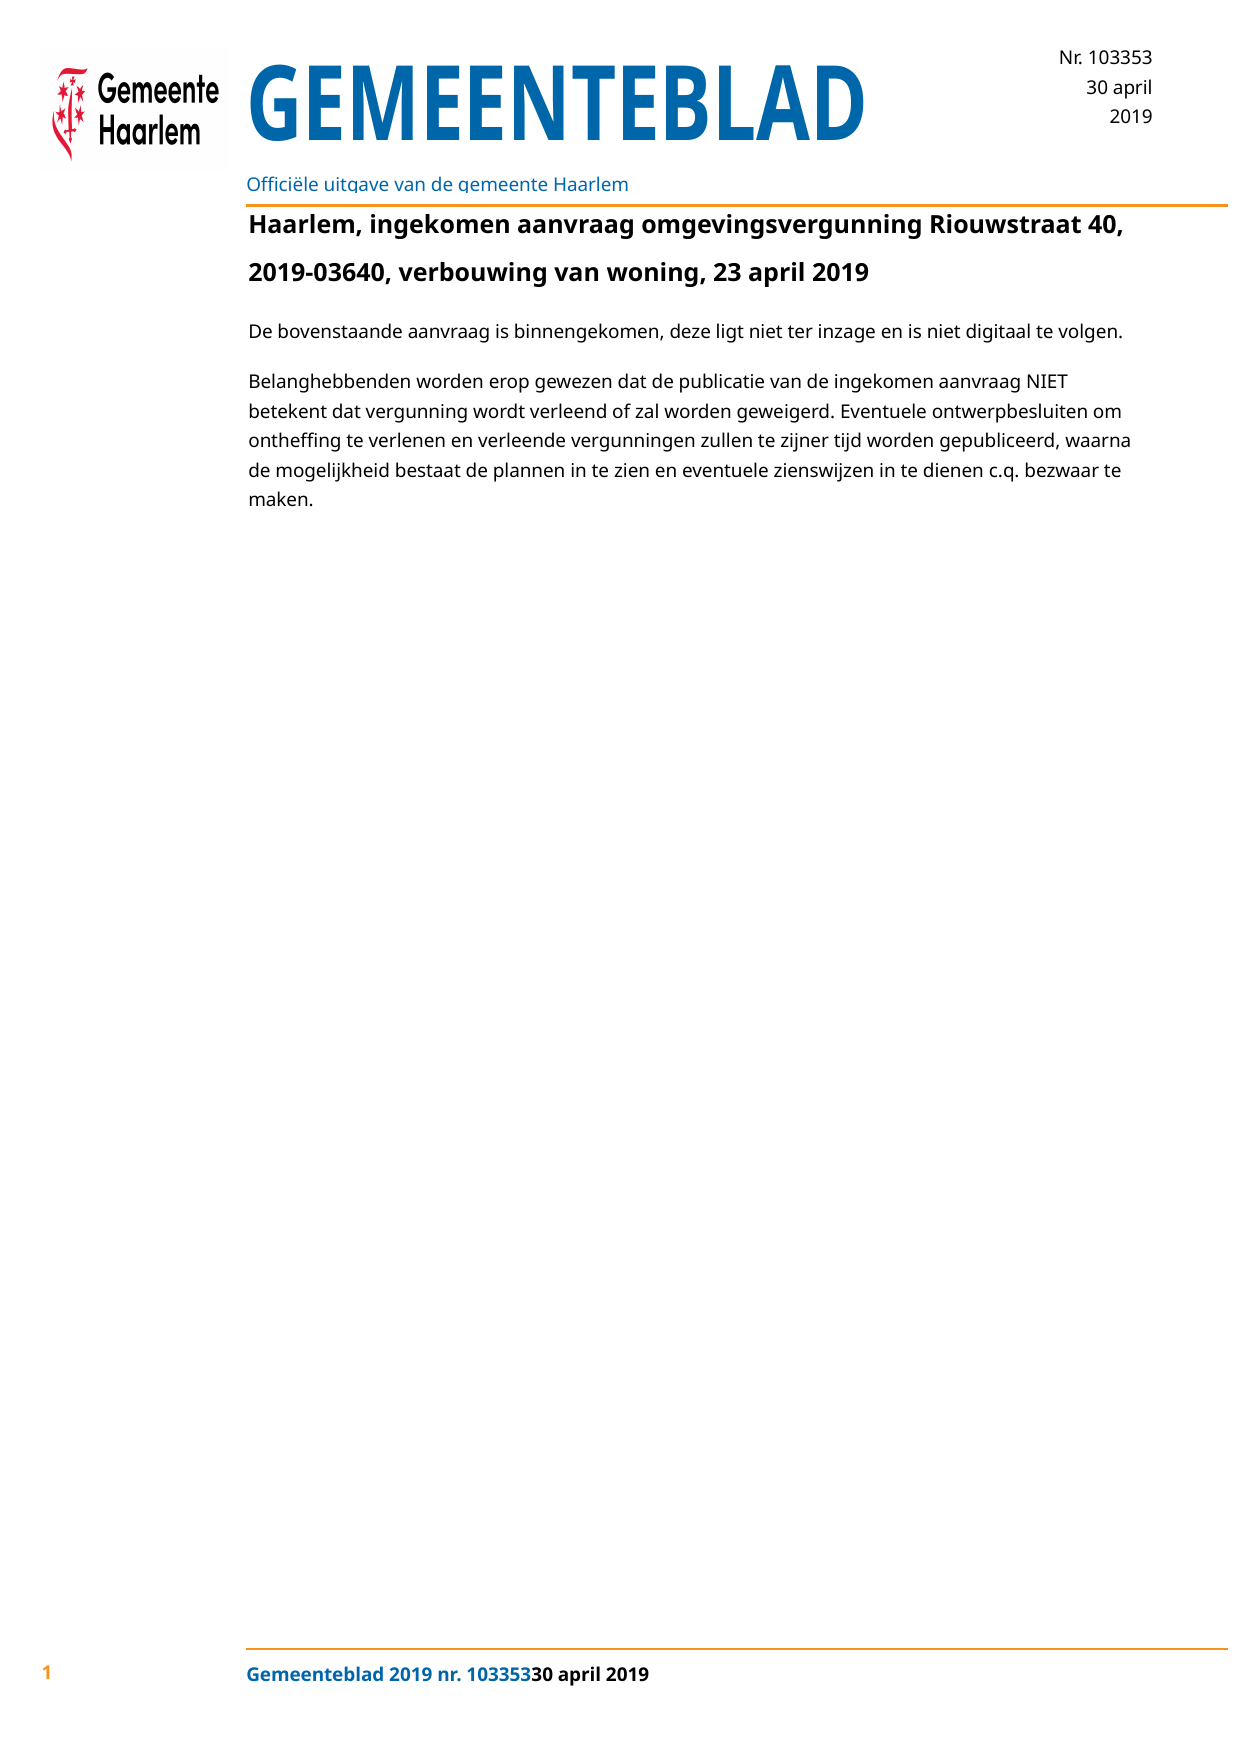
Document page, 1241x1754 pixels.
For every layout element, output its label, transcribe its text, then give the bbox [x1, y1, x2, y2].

text De bovenstaande aanvraag is binnengekomen, deze ligt niet ter inzage en is niet digitaal te volgen. [248, 318, 1152, 344]
text Haarlem, ingekomen aanvraag omgevingsvergunning Riouwstraat 40, 2019-03640, verbouwing van woning, 23 april 2019 [248, 207, 1152, 288]
picture [41, 47, 231, 172]
text Belanghebbenden worden erop gewezen dat de publicatie van de ingekomen aanvraag NIET betekent dat vergunning wordt verleend of zal worden geweigerd. Eventuele ontwerpbesluiten om ontheffing te verlenen en verleende vergunningen zullen te zijner tijd worden gepubliceerd, waarna de mogelijkheid bestaat de plannen in te zien en eventuele zienswijzen in te dienen c.q. bezwaar te maken. [248, 368, 1152, 512]
